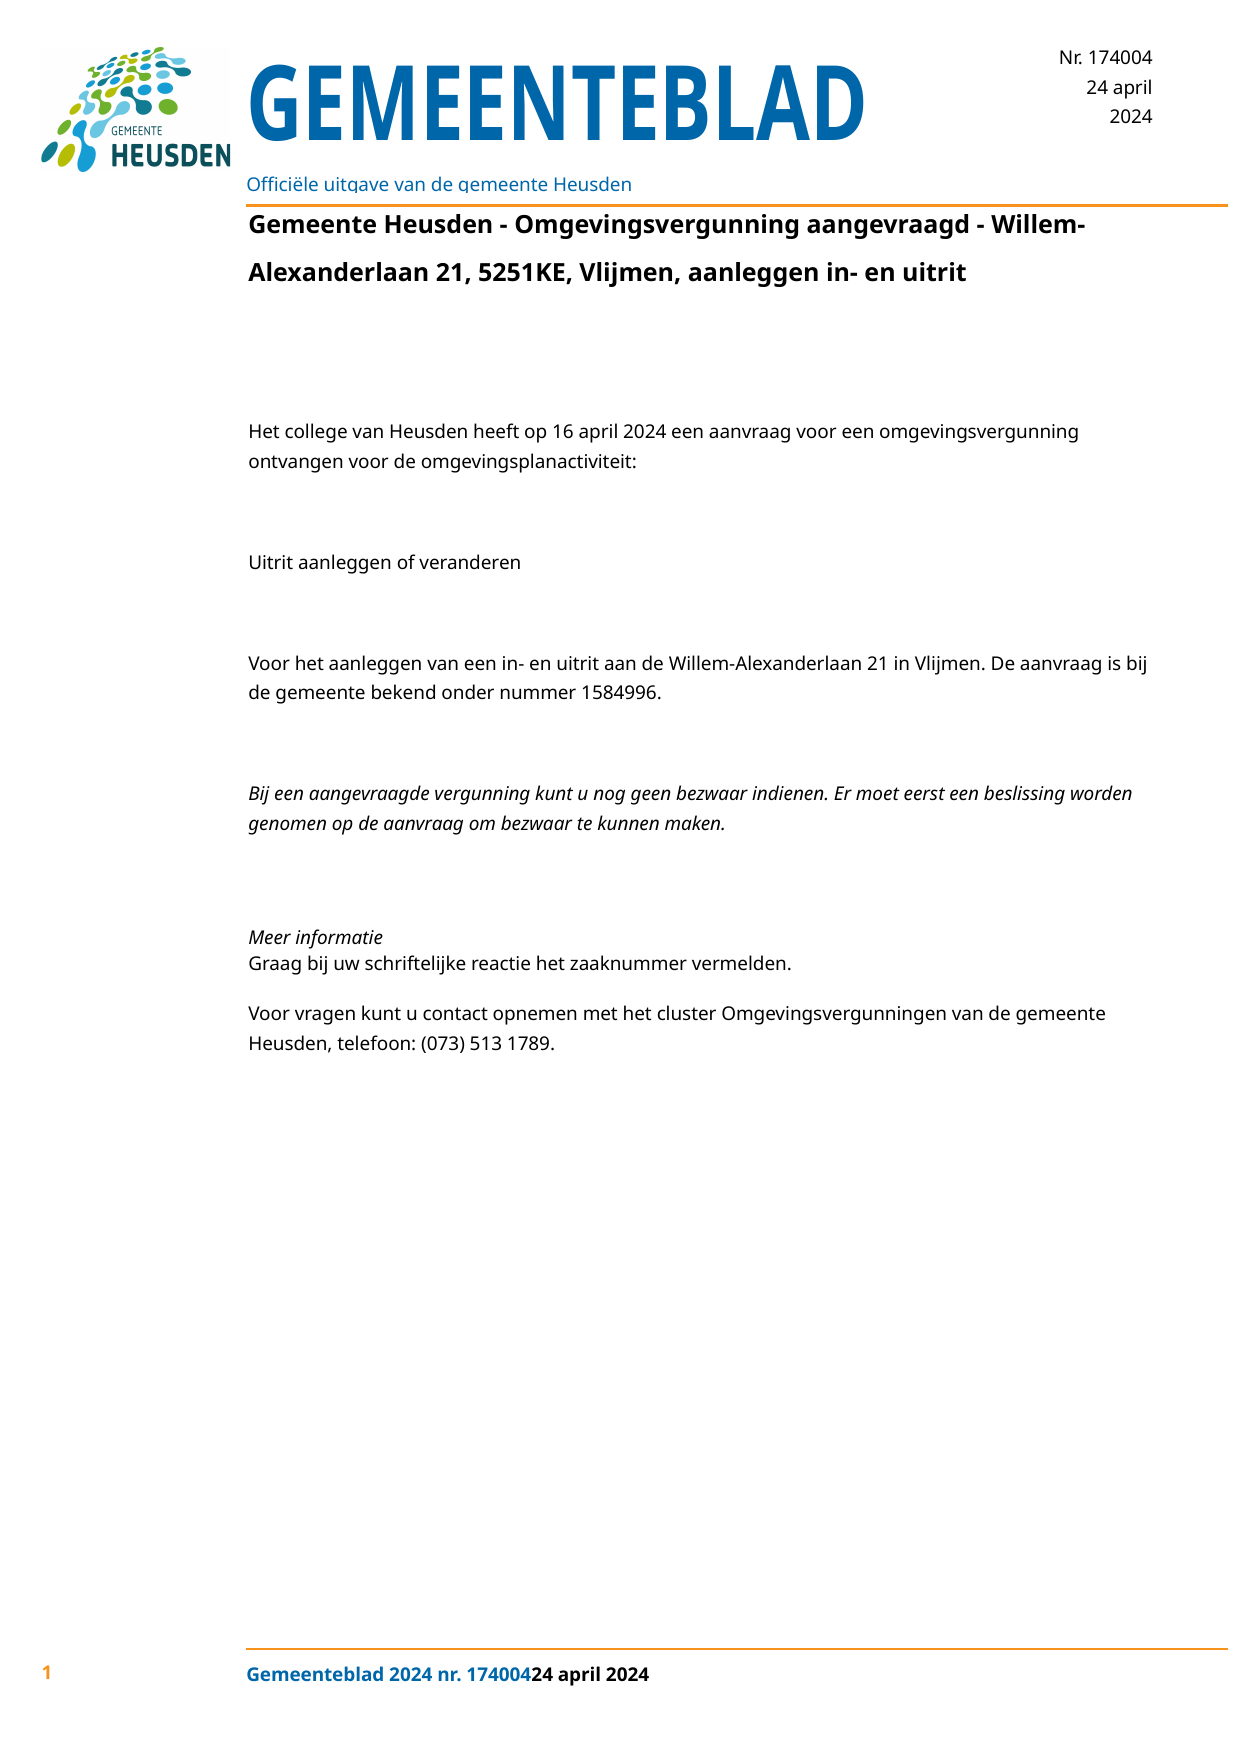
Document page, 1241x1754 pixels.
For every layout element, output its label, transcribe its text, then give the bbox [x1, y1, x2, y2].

text Graag bij uw schriftelijke reactie het zaaknummer vermelden. [248, 950, 1152, 976]
picture [41, 47, 231, 172]
text Gemeente Heusden - Omgevingsvergunning aangevraagd - Willem-Alexanderlaan 21, 5251KE, Vlijmen, aanleggen in- en uitrit [248, 207, 1152, 288]
text Het college van Heusden heeft op 16 april 2024 een aanvraag voor een omgevingsvergunning ontvangen voor de omgevingsplanactiviteit: [248, 419, 1152, 474]
text Meer informatie [248, 924, 1152, 950]
text Voor het aanleggen van een in- en uitrit aan de Willem-Alexanderlaan 21 in Vlijmen. De aanvraag is bij de gemeente bekend onder nummer 1584996. [248, 650, 1152, 705]
text Voor vragen kunt u contact opnemen met het cluster Omgevingsvergunningen van de gemeente Heusden, telefoon: (073) 513 1789. [248, 1001, 1152, 1056]
text Bij een aangevraagde vergunning kunt u nog geen bezwaar indienen. Er moet eerst een beslissing worden genomen op de aanvraag om bezwaar te kunnen maken. [248, 780, 1152, 836]
text Uitrit aanleggen of veranderen [248, 549, 1152, 575]
